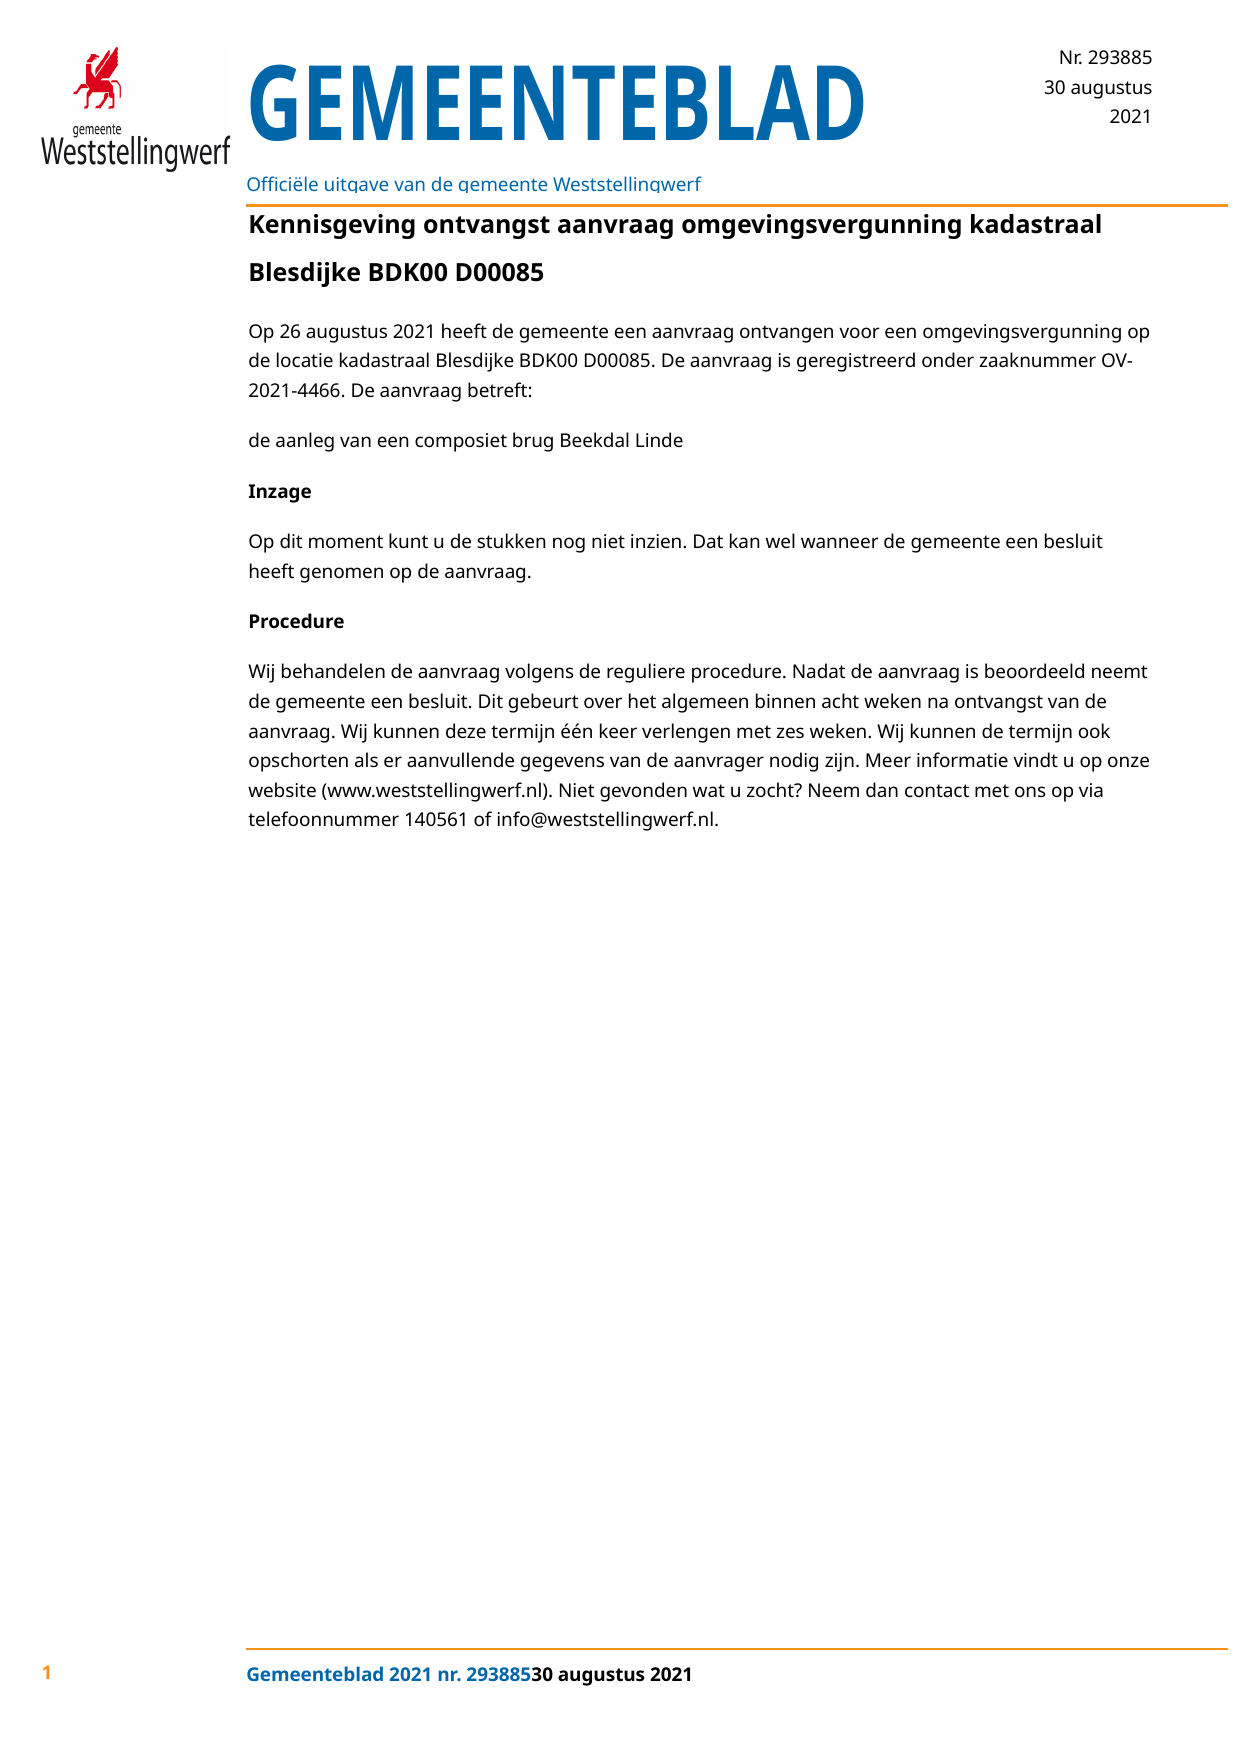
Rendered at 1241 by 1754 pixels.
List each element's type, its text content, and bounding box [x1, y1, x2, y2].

text Op 26 augustus 2021 heeft de gemeente een aanvraag ontvangen voor een omgevingsvergunning op de locatie kadastraal Blesdijke BDK00 D00085. De aanvraag is geregistreerd onder zaaknummer OV-2021-4466. De aanvraag betreft: [248, 318, 1152, 403]
text Procedure [248, 608, 1152, 634]
text Op dit moment kunt u de stukken nog niet inzien. Dat kan wel wanneer de gemeente een besluit heeft genomen op de aanvraag. [248, 528, 1152, 584]
text de aanleg van een composiet brug Beekdal Linde [248, 427, 1152, 453]
text Wij behandelen de aanvraag volgens de reguliere procedure. Nadat de aanvraag is beoordeeld neemt de gemeente een besluit. Dit gebeurt over het algemeen binnen acht weken na ontvangst van de aanvraag. Wij kunnen deze termijn één keer verlengen met zes weken. Wij kunnen de termijn ook opschorten als er aanvullende gegevens van de aanvrager nodig zijn. Meer informatie vindt u op onze website (www.weststellingwerf.nl). Niet gevonden wat u zocht? Neem dan contact met ons op via telefoonnummer 140561 of info@weststellingwerf.nl. [248, 659, 1152, 832]
text Inzage [248, 478, 1152, 504]
text Kennisgeving ontvangst aanvraag omgevingsvergunning kadastraal Blesdijke BDK00 D00085 [248, 207, 1152, 288]
picture [41, 47, 231, 172]
